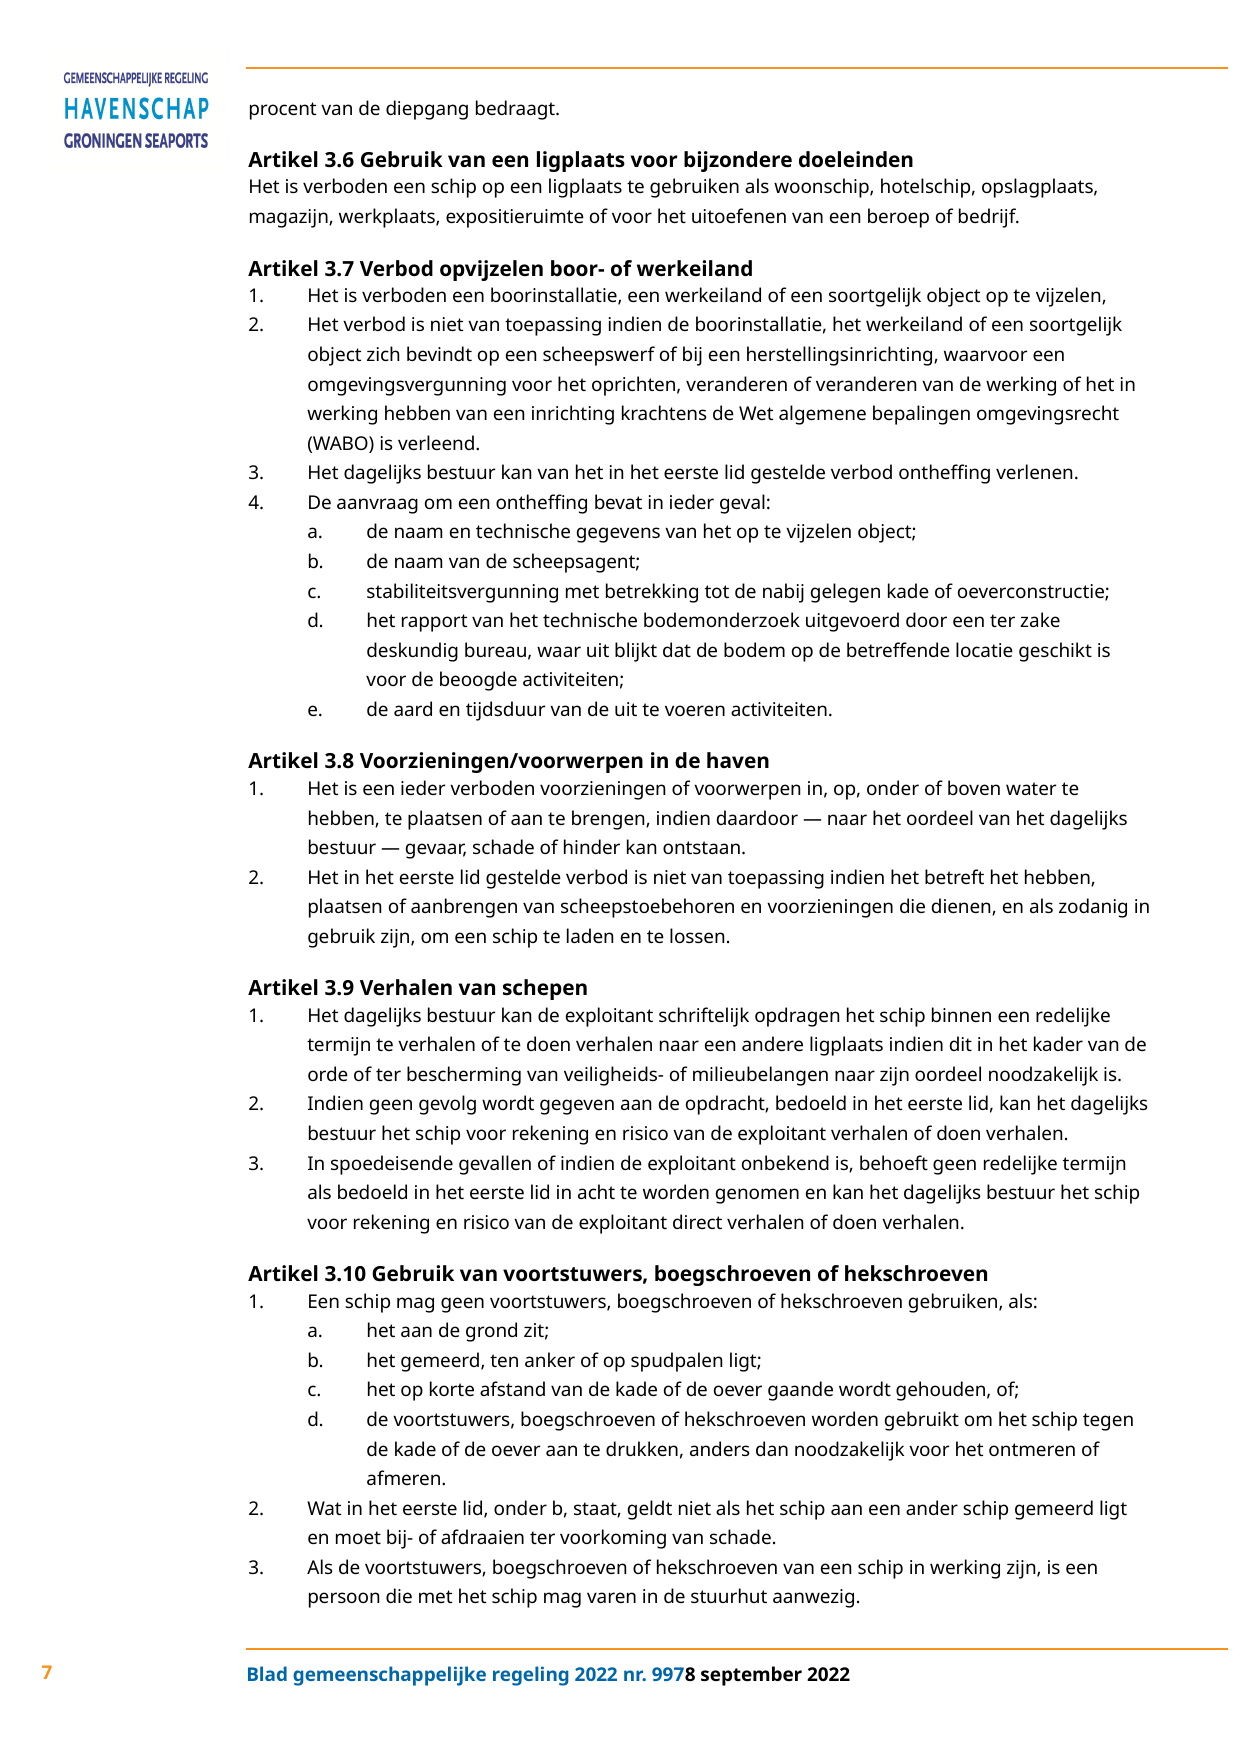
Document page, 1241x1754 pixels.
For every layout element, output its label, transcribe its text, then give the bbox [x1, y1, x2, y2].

list Wat in het eerste lid, onder b, staat, geldt niet als het schip aan een ander schip gemeerd ligt en moet bij- of afdraaien ter voorkoming van schade. [248, 1495, 1152, 1550]
list de naam van de scheepsagent; [307, 548, 1152, 574]
list het aan de grond zit; [307, 1317, 1152, 1343]
list de aard en tijdsduur van de uit te voeren activiteiten. [307, 696, 1152, 722]
list Het in het eerste lid gestelde verbod is niet van toepassing indien het betreft het hebben, plaatsen of aanbrengen van scheepstoebehoren en voorzieningen die dienen, en als zodanig in gebruik zijn, om een schip te laden en te lossen. [248, 864, 1152, 949]
list Als de voortstuwers, boegschroeven of hekschroeven van een schip in werking zijn, is een persoon die met het schip mag varen in de stuurhut aanwezig. [248, 1554, 1152, 1609]
text Artikel 3.6 Gebruik van een ligplaats voor bijzondere doeleinden [248, 145, 1152, 174]
text Artikel 3.9 Verhalen van schepen [248, 973, 1152, 1002]
list stabiliteitsvergunning met betrekking tot de nabij gelegen kade of oeverconstructie; [307, 578, 1152, 604]
list de voortstuwers, boegschroeven of hekschroeven worden gebruikt om het schip tegen de kade of de oever aan te drukken, anders dan noodzakelijk voor het ontmeren of afmeren. [307, 1406, 1152, 1491]
list het gemeerd, ten anker of op spudpalen ligt; [307, 1347, 1152, 1373]
list De aanvraag om een ontheffing bevat in ieder geval: [248, 489, 1152, 515]
text Artikel 3.10 Gebruik van voortstuwers, boegschroeven of hekschroeven [248, 1259, 1152, 1288]
text procent van de diepgang bedraagt. [248, 95, 1152, 121]
list Indien geen gevolg wordt gegeven aan de opdracht, bedoeld in het eerste lid, kan het dagelijks bestuur het schip voor rekening en risico van de exploitant verhalen of doen verhalen. [248, 1091, 1152, 1146]
list het op korte afstand van de kade of de oever gaande wordt gehouden, of; [307, 1377, 1152, 1402]
picture [41, 47, 231, 172]
list Het dagelijks bestuur kan de exploitant schriftelijk opdragen het schip binnen een redelijke termijn te verhalen of te doen verhalen naar een andere ligplaats indien dit in het kader van de orde of ter bescherming van veiligheids- of milieubelangen naar zijn oordeel noodzakelijk is. [248, 1002, 1152, 1087]
list Het is een ieder verboden voorzieningen of voorwerpen in, op, onder of boven water te hebben, te plaatsen of aan te brengen, indien daardoor — naar het oordeel van het dagelijks bestuur — gevaar, schade of hinder kan ontstaan. [248, 775, 1152, 860]
text Artikel 3.8 Voorzieningen/voorwerpen in de haven [248, 747, 1152, 775]
list Het verbod is niet van toepassing indien de boorinstallatie, het werkeiland of een soortgelijk object zich bevindt op een scheepswerf of bij een herstellingsinrichting, waarvoor een omgevingsvergunning voor het oprichten, veranderen of veranderen van de werking of het in werking hebben van een inrichting krachtens de Wet algemene bepalingen omgevingsrecht (WABO) is verleend. [248, 312, 1152, 456]
text Het is verboden een schip op een ligplaats te gebruiken als woonschip, hotelschip, opslagplaats, magazijn, werkplaats, expositieruimte of voor het uitoefenen van een beroep of bedrijf. [248, 174, 1152, 229]
list Een schip mag geen voortstuwers, boegschroeven of hekschroeven gebruiken, als: [248, 1288, 1152, 1313]
list Het dagelijks bestuur kan van het in het eerste lid gestelde verbod ontheffing verlenen. [248, 459, 1152, 485]
list het rapport van het technische bodemonderzoek uitgevoerd door een ter zake deskundig bureau, waar uit blijkt dat de bodem op de betreffende locatie geschikt is voor de beoogde activiteiten; [307, 607, 1152, 692]
list Het is verboden een boorinstallatie, een werkeiland of een soortgelijk object op te vijzelen, [248, 282, 1152, 308]
text Artikel 3.7 Verbod opvijzelen boor- of werkeiland [248, 254, 1152, 282]
list de naam en technische gegevens van het op te vijzelen object; [307, 519, 1152, 544]
list In spoedeisende gevallen of indien de exploitant onbekend is, behoeft geen redelijke termijn als bedoeld in het eerste lid in acht te worden genomen en kan het dagelijks bestuur het schip voor rekening en risico van de exploitant direct verhalen of doen verhalen. [248, 1150, 1152, 1235]
